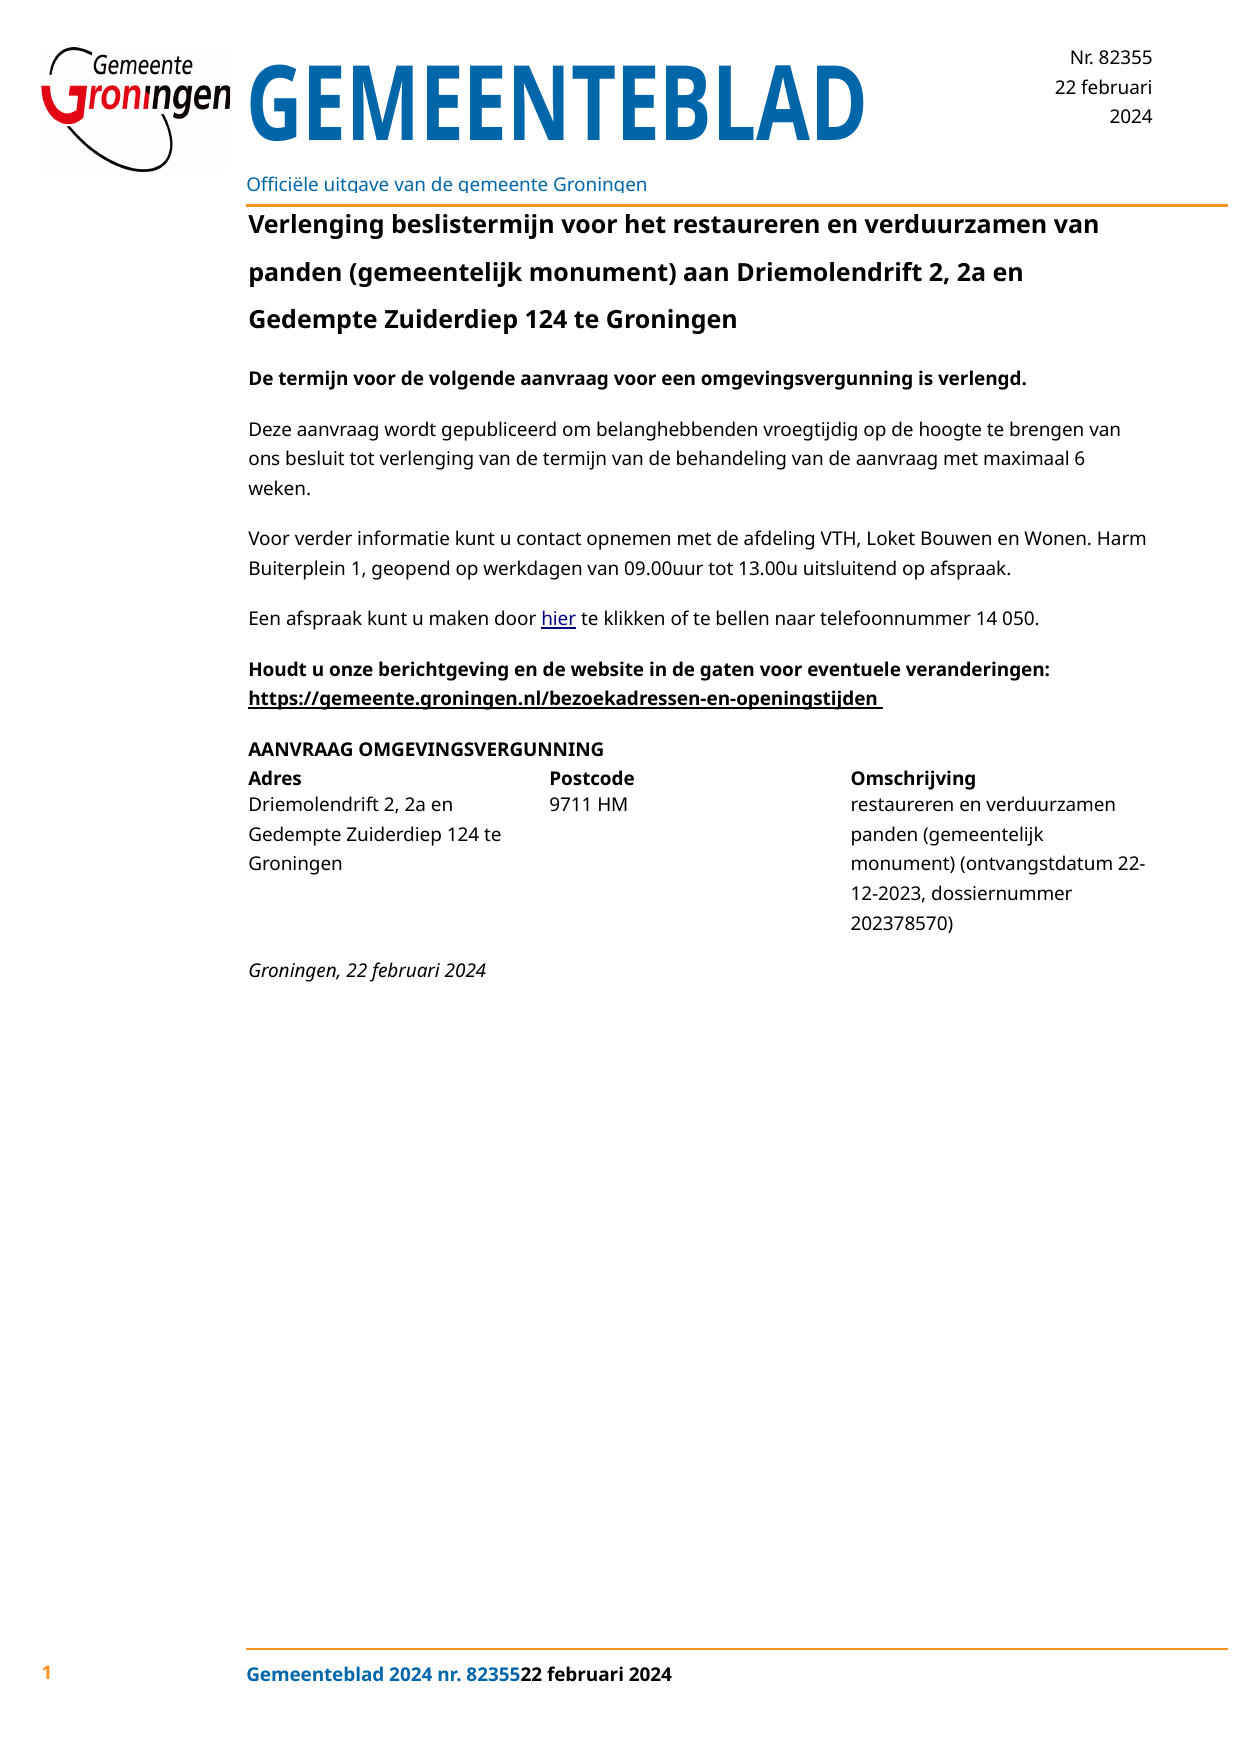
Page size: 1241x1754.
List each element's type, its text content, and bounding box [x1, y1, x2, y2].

text De termijn voor de volgende aanvraag voor een omgevingsvergunning is verlengd. [248, 366, 1152, 391]
table_cell Driemolendrift 2, 2a en Gedempte Zuiderdiep 124 te Groningen [248, 791, 549, 935]
text Deze aanvraag wordt gepubliceerd om belanghebbenden vroegtijdig op de hoogte te brengen van ons besluit tot verlenging van de termijn van de behandeling van de aanvraag met maximaal 6 weken. [248, 416, 1152, 501]
picture [41, 47, 231, 172]
table_header Omschrijving [850, 766, 1152, 791]
text Houdt u onze berichtgeving en de website in de gaten voor eventuele veranderingen: https://gemeente.groningen.nl/bezoekadressen-en-openingstijden [248, 656, 1152, 711]
table_header Postcode [549, 766, 850, 791]
text Verlenging beslistermijn voor het restaureren en verduurzamen van panden (gemeentelijk monument) aan Driemolendrift 2, 2a en Gedempte Zuiderdiep 124 te Groningen [248, 207, 1152, 336]
table_header Adres [248, 766, 549, 791]
text AANVRAAG OMGEVINGSVERGUNNING [248, 736, 1152, 762]
table_cell restaureren en verduurzamen panden (gemeentelijk monument) (ontvangstdatum 22-12-2023, dossiernummer 202378570) [850, 791, 1152, 935]
text Voor verder informatie kunt u contact opnemen met de afdeling VTH, Loket Bouwen en Wonen. Harm Buiterplein 1, geopend op werkdagen van 09.00uur tot 13.00u uitsluitend op afspraak. [248, 526, 1152, 581]
table_cell 9711 HM [549, 791, 850, 935]
text Groningen, 22 februari 2024 [248, 957, 1152, 983]
text Een afspraak kunt u maken door hier te klikken of te bellen naar telefoonnummer 14 050. [248, 606, 1152, 631]
